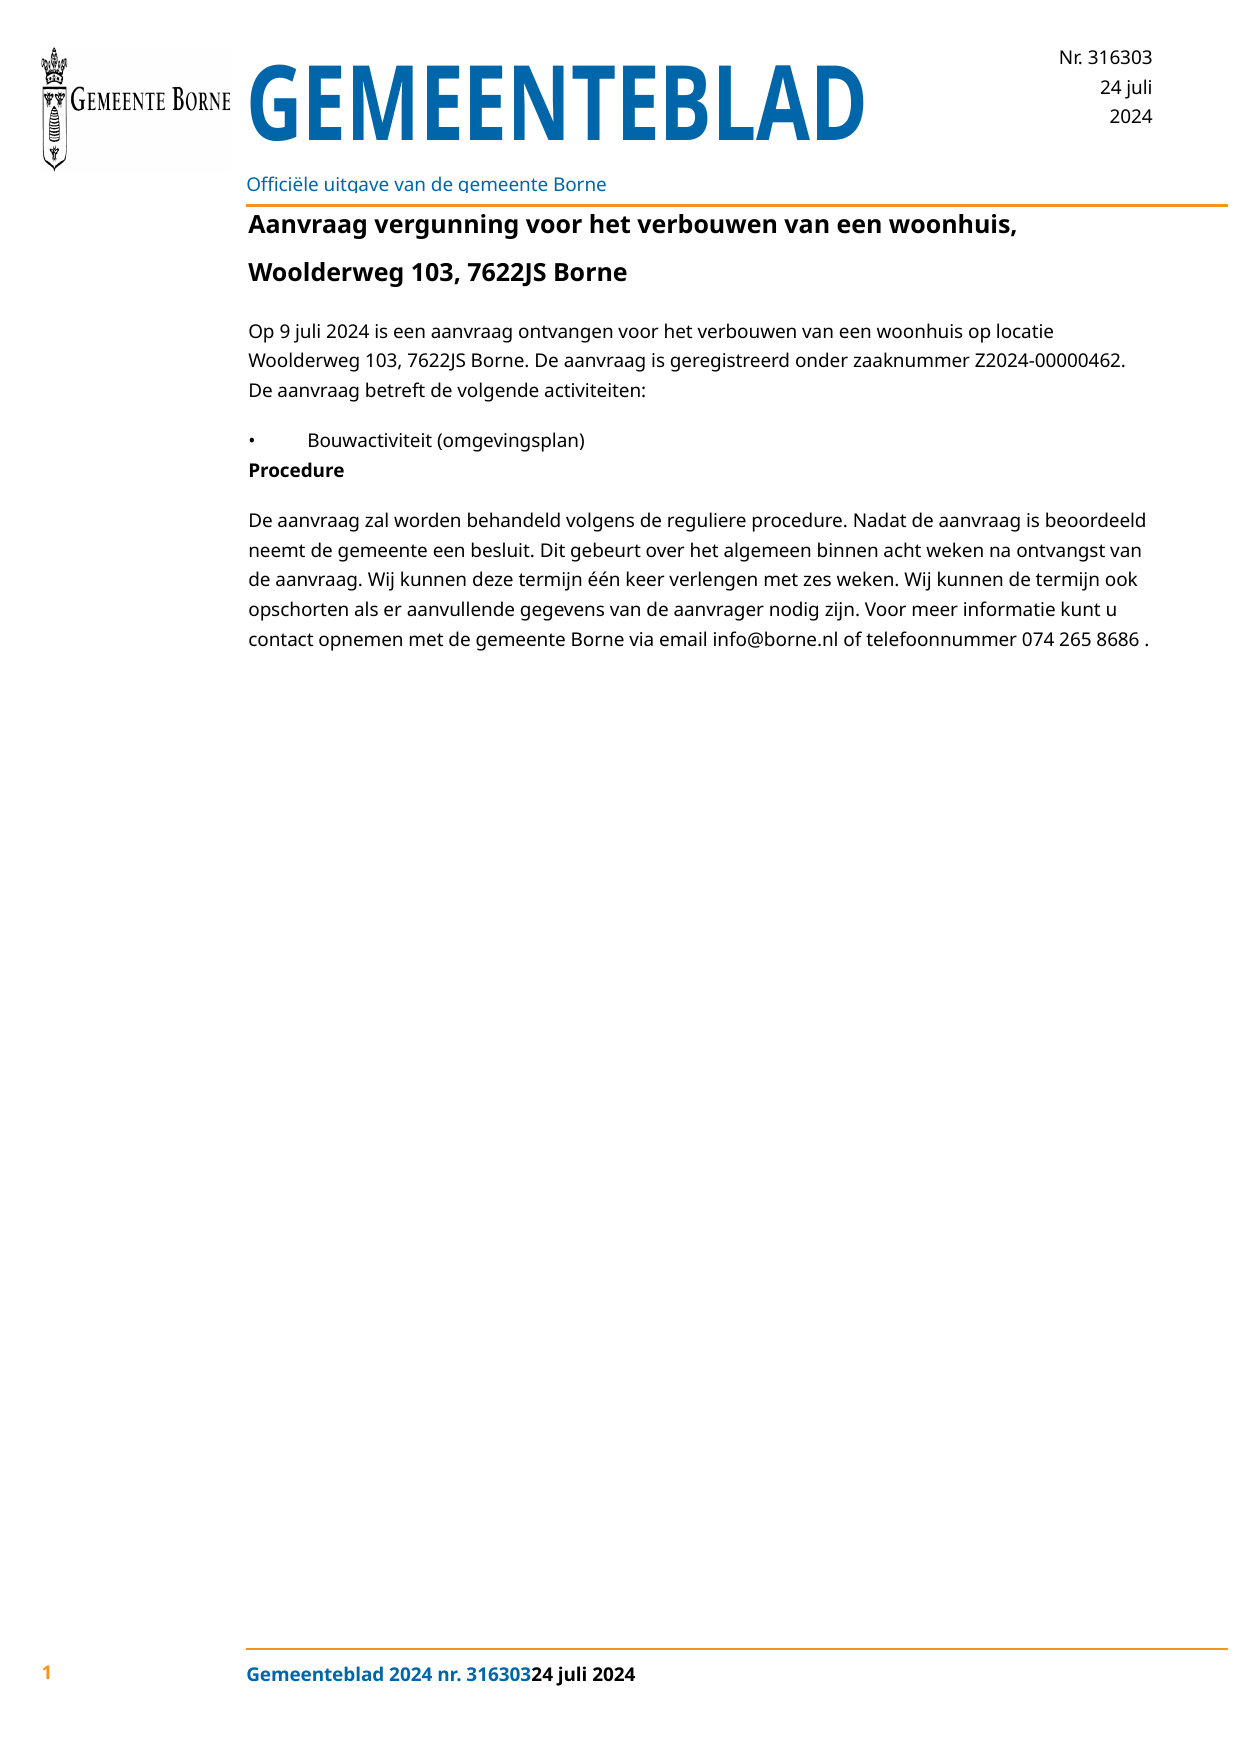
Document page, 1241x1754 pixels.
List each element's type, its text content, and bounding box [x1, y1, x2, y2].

text De aanvraag zal worden behandeld volgens de reguliere procedure. Nadat de aanvraag is beoordeeld neemt de gemeente een besluit. Dit gebeurt over het algemeen binnen acht weken na ontvangst van de aanvraag. Wij kunnen deze termijn één keer verlengen met zes weken. Wij kunnen de termijn ook opschorten als er aanvullende gegevens van de aanvrager nodig zijn. Voor meer informatie kunt u contact opnemen met de gemeente Borne via email info@borne.nl of telefoonnummer 074 265 8686 . [248, 507, 1152, 652]
text Op 9 juli 2024 is een aanvraag ontvangen voor het verbouwen van een woonhuis op locatie Woolderweg 103, 7622JS Borne. De aanvraag is geregistreerd onder zaaknummer Z2024-00000462. De aanvraag betreft de volgende activiteiten: [248, 318, 1152, 403]
list Bouwactiviteit (omgevingsplan) [248, 427, 1152, 453]
text Procedure [248, 457, 1152, 483]
text Aanvraag vergunning voor het verbouwen van een woonhuis, Woolderweg 103, 7622JS Borne [248, 207, 1152, 288]
picture [41, 47, 231, 172]
